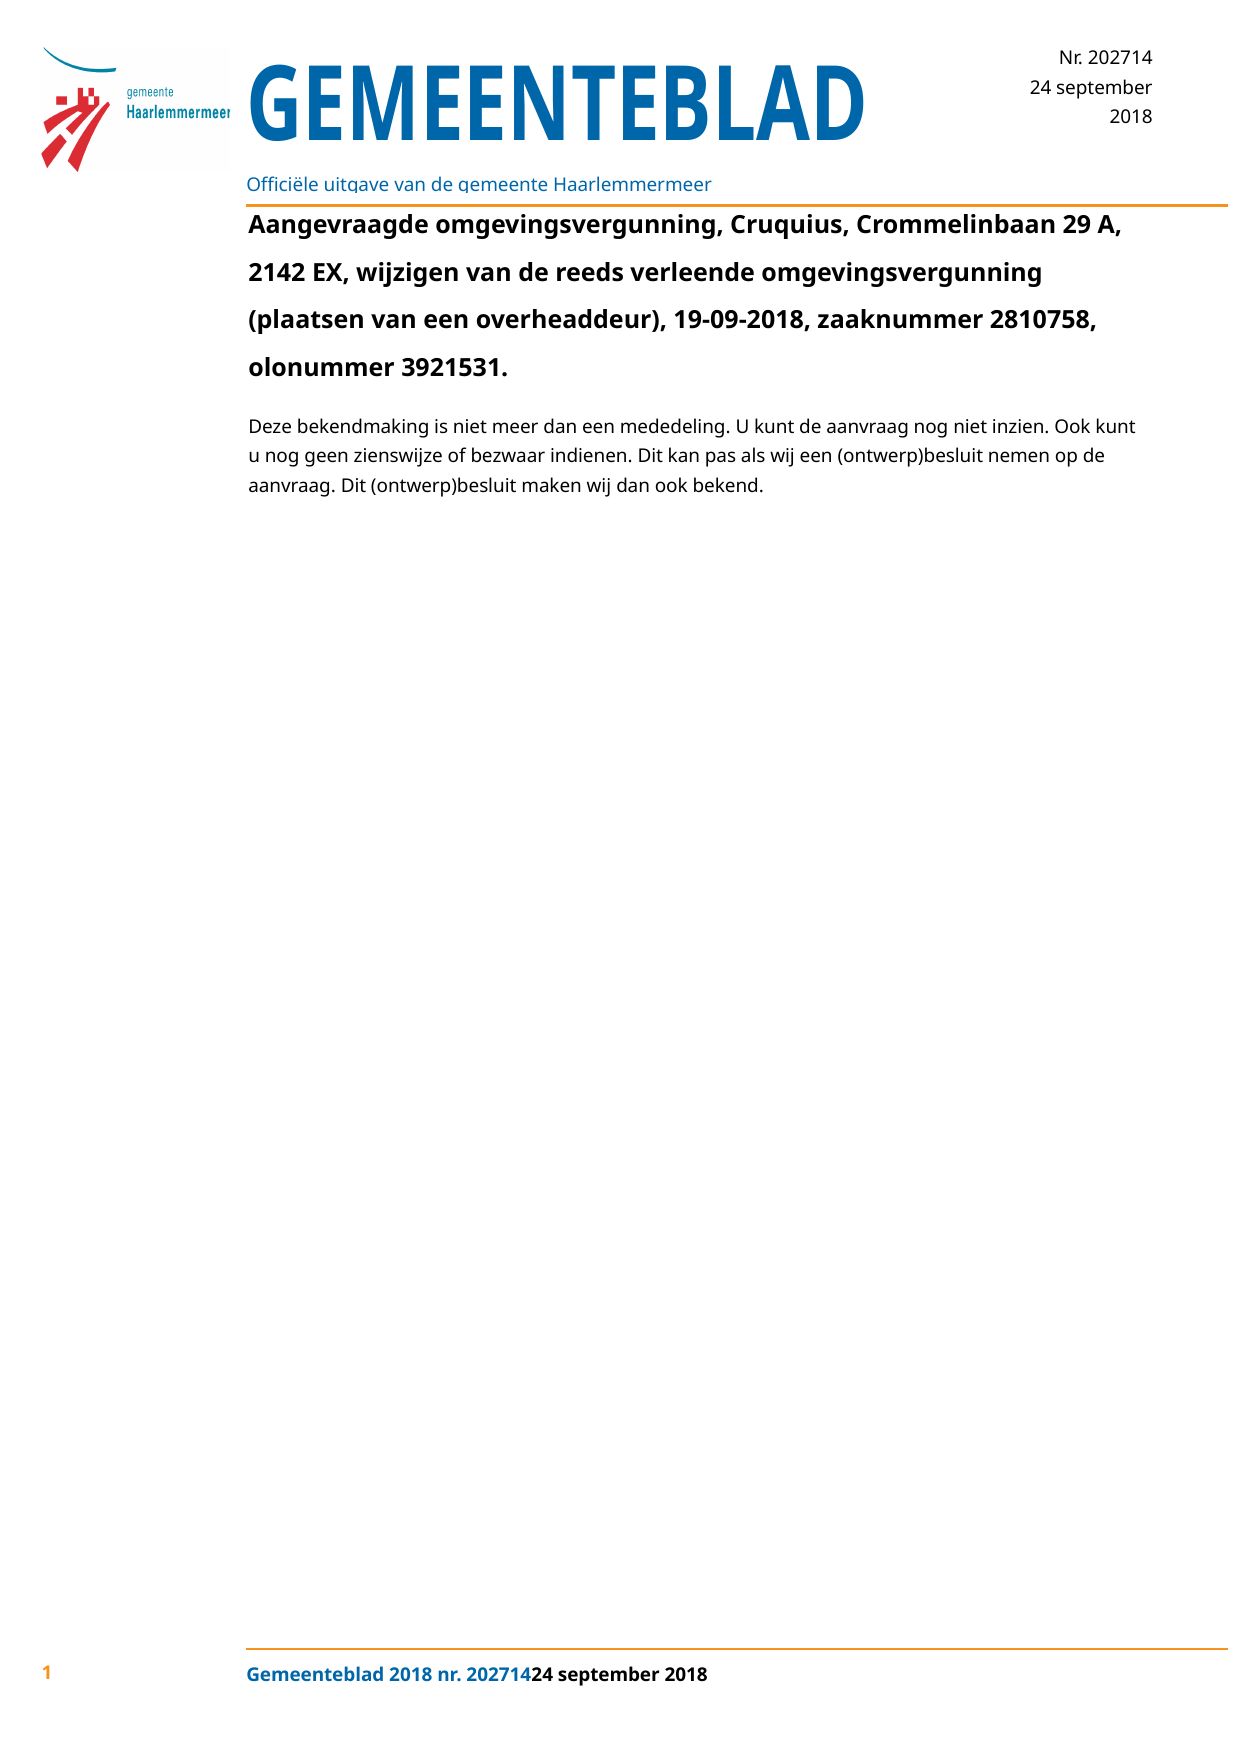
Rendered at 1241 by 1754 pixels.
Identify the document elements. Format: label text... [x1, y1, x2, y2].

text Aangevraagde omgevingsvergunning, Cruquius, Crommelinbaan 29 A, 2142 EX, wijzigen van de reeds verleende omgevingsvergunning (plaatsen van een overheaddeur), 19-09-2018, zaaknummer 2810758, olonummer 3921531. [248, 207, 1152, 384]
picture [41, 47, 231, 172]
text Deze bekendmaking is niet meer dan een mededeling. U kunt de aanvraag nog niet inzien. Ook kunt u nog geen zienswijze of bezwaar indienen. Dit kan pas als wij een (ontwerp)besluit nemen op de aanvraag. Dit (ontwerp)besluit maken wij dan ook bekend. [248, 413, 1152, 498]
